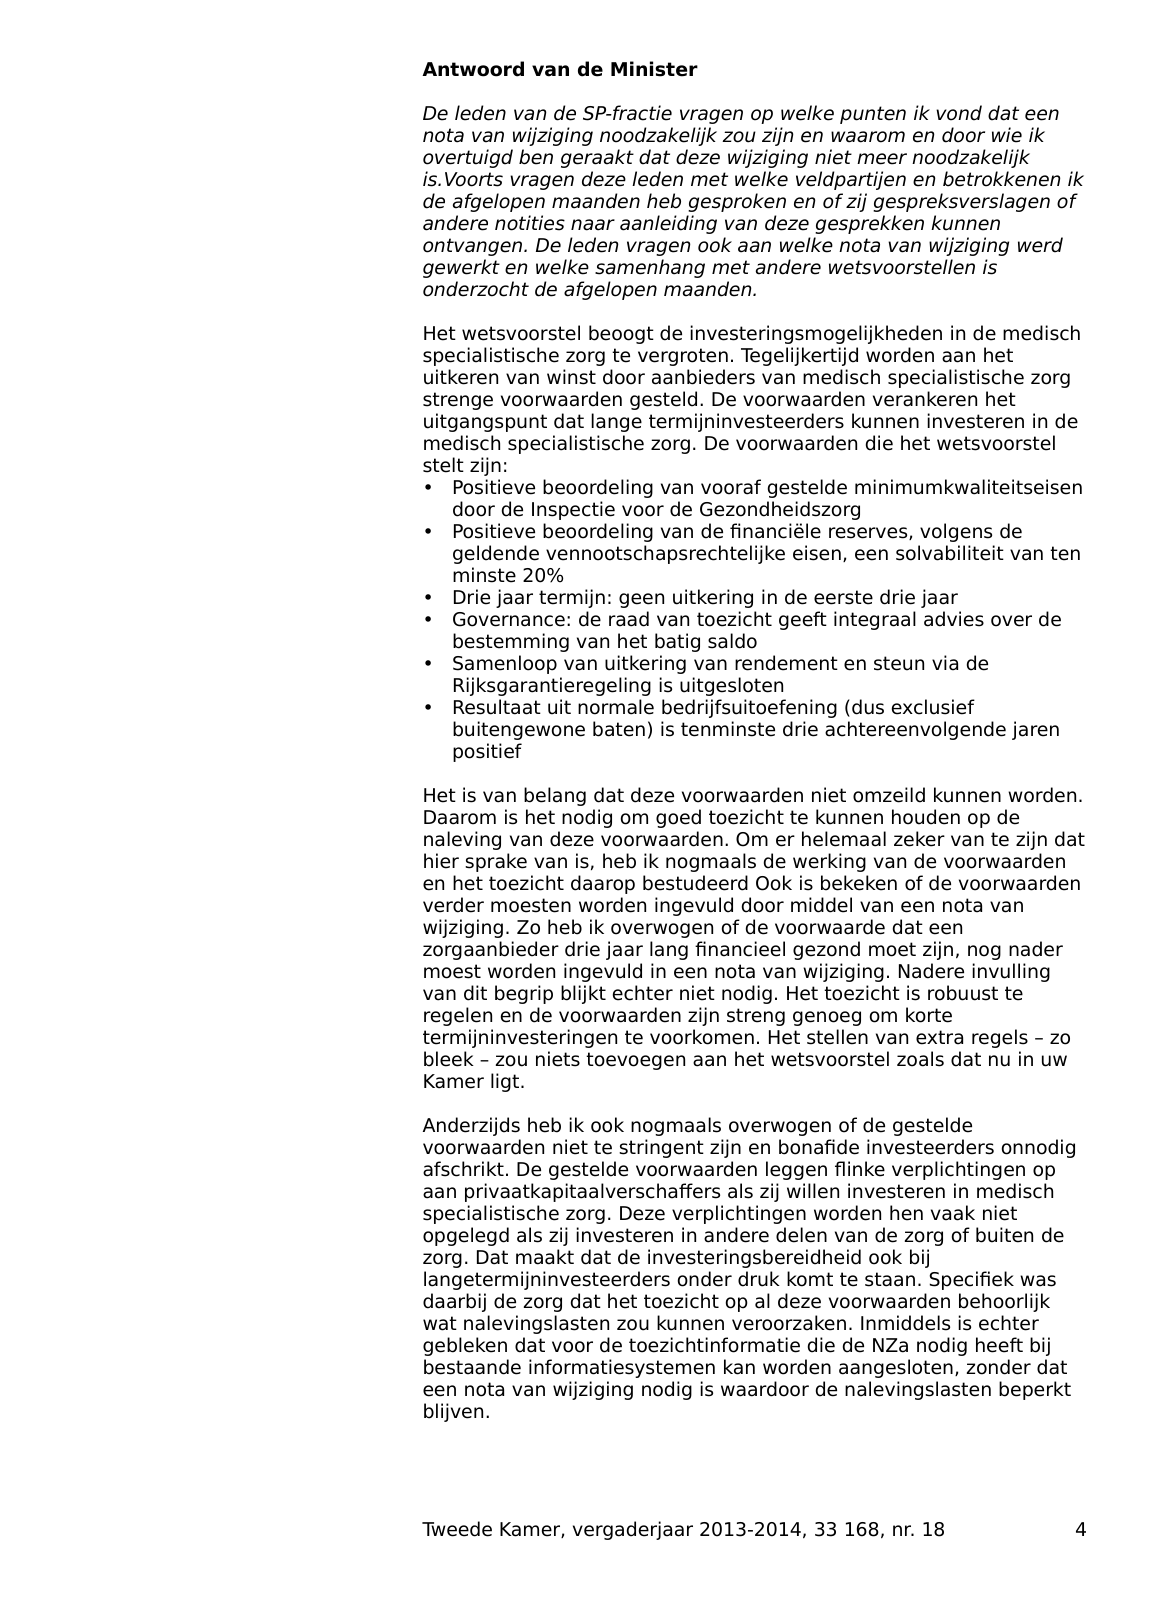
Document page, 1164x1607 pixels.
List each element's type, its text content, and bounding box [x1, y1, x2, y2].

text • Resultaat uit normale bedrijfsuitoefening (dus exclusief buitengewone baten) is tenminste drie achtereenvolgende jaren positief [422, 697, 1087, 763]
text Anderzijds heb ik ook nogmaals overwogen of de gestelde voorwaarden niet te stringent zijn en bonafide investeerders onnodig afschrikt. De gestelde voorwaarden leggen flinke verplichtingen op aan privaatkapitaalverschaffers als zij willen investeren in medisch specialistische zorg. Deze verplichtingen worden hen vaak niet opgelegd als zij investeren in andere delen van de zorg of buiten de zorg. Dat maakt dat de investeringsbereidheid ook bij langetermijninvesteerders onder druk komt te staan. Specifiek was daarbij de zorg dat het toezicht op al deze voorwaarden behoorlijk wat nalevingslasten zou kunnen veroorzaken. Inmiddels is echter gebleken dat voor de toezichtinformatie die de NZa nodig heeft bij bestaande informatiesystemen kan worden aangesloten, zonder dat een nota van wijziging nodig is waardoor de nalevingslasten beperkt blijven. [422, 1115, 1087, 1423]
text • Drie jaar termijn: geen uitkering in de eerste drie jaar [422, 587, 1087, 609]
text • Governance: de raad van toezicht geeft integraal advies over de bestemming van het batig saldo [422, 609, 1087, 653]
text • Samenloop van uitkering van rendement en steun via de Rijksgarantieregeling is uitgesloten [422, 653, 1087, 697]
text De leden van de SP-fractie vragen op welke punten ik vond dat een nota van wijziging noodzakelijk zou zijn en waarom en door wie ik overtuigd ben geraakt dat deze wijziging niet meer noodzakelijk is.Voorts vragen deze leden met welke veldpartijen en betrokkenen ik de afgelopen maanden heb gesproken en of zij gespreksverslagen of andere notities naar aanleiding van deze gesprekken kunnen ontvangen. De leden vragen ook aan welke nota van wijziging werd gewerkt en welke samenhang met andere wetsvoorstellen is onderzocht de afgelopen maanden. [422, 103, 1087, 301]
text • Positieve beoordeling van de financiële reserves, volgens de geldende vennootschapsrechtelijke eisen, een solvabiliteit van ten minste 20% [422, 521, 1087, 587]
subtitle Antwoord van de Minister [422, 59, 1087, 81]
text Het is van belang dat deze voorwaarden niet omzeild kunnen worden. Daarom is het nodig om goed toezicht te kunnen houden op de naleving van deze voorwaarden. Om er helemaal zeker van te zijn dat hier sprake van is, heb ik nogmaals de werking van de voorwaarden en het toezicht daarop bestudeerd Ook is bekeken of de voorwaarden verder moesten worden ingevuld door middel van een nota van wijziging. Zo heb ik overwogen of de voorwaarde dat een zorgaanbieder drie jaar lang financieel gezond moet zijn, nog nader moest worden ingevuld in een nota van wijziging. Nadere invulling van dit begrip blijkt echter niet nodig. Het toezicht is robuust te regelen en de voorwaarden zijn streng genoeg om korte termijninvesteringen te voorkomen. Het stellen van extra regels – zo bleek – zou niets toevoegen aan het wetsvoorstel zoals dat nu in uw Kamer ligt. [422, 785, 1087, 1093]
text Het wetsvoorstel beoogt de investeringsmogelijkheden in de medisch specialistische zorg te vergroten. Tegelijkertijd worden aan het uitkeren van winst door aanbieders van medisch specialistische zorg strenge voorwaarden gesteld. De voorwaarden verankeren het uitgangspunt dat lange termijninvesteerders kunnen investeren in de medisch specialistische zorg. De voorwaarden die het wetsvoorstel stelt zijn: [422, 323, 1087, 477]
text • Positieve beoordeling van vooraf gestelde minimumkwaliteitseisen door de Inspectie voor de Gezondheidszorg [422, 477, 1087, 521]
